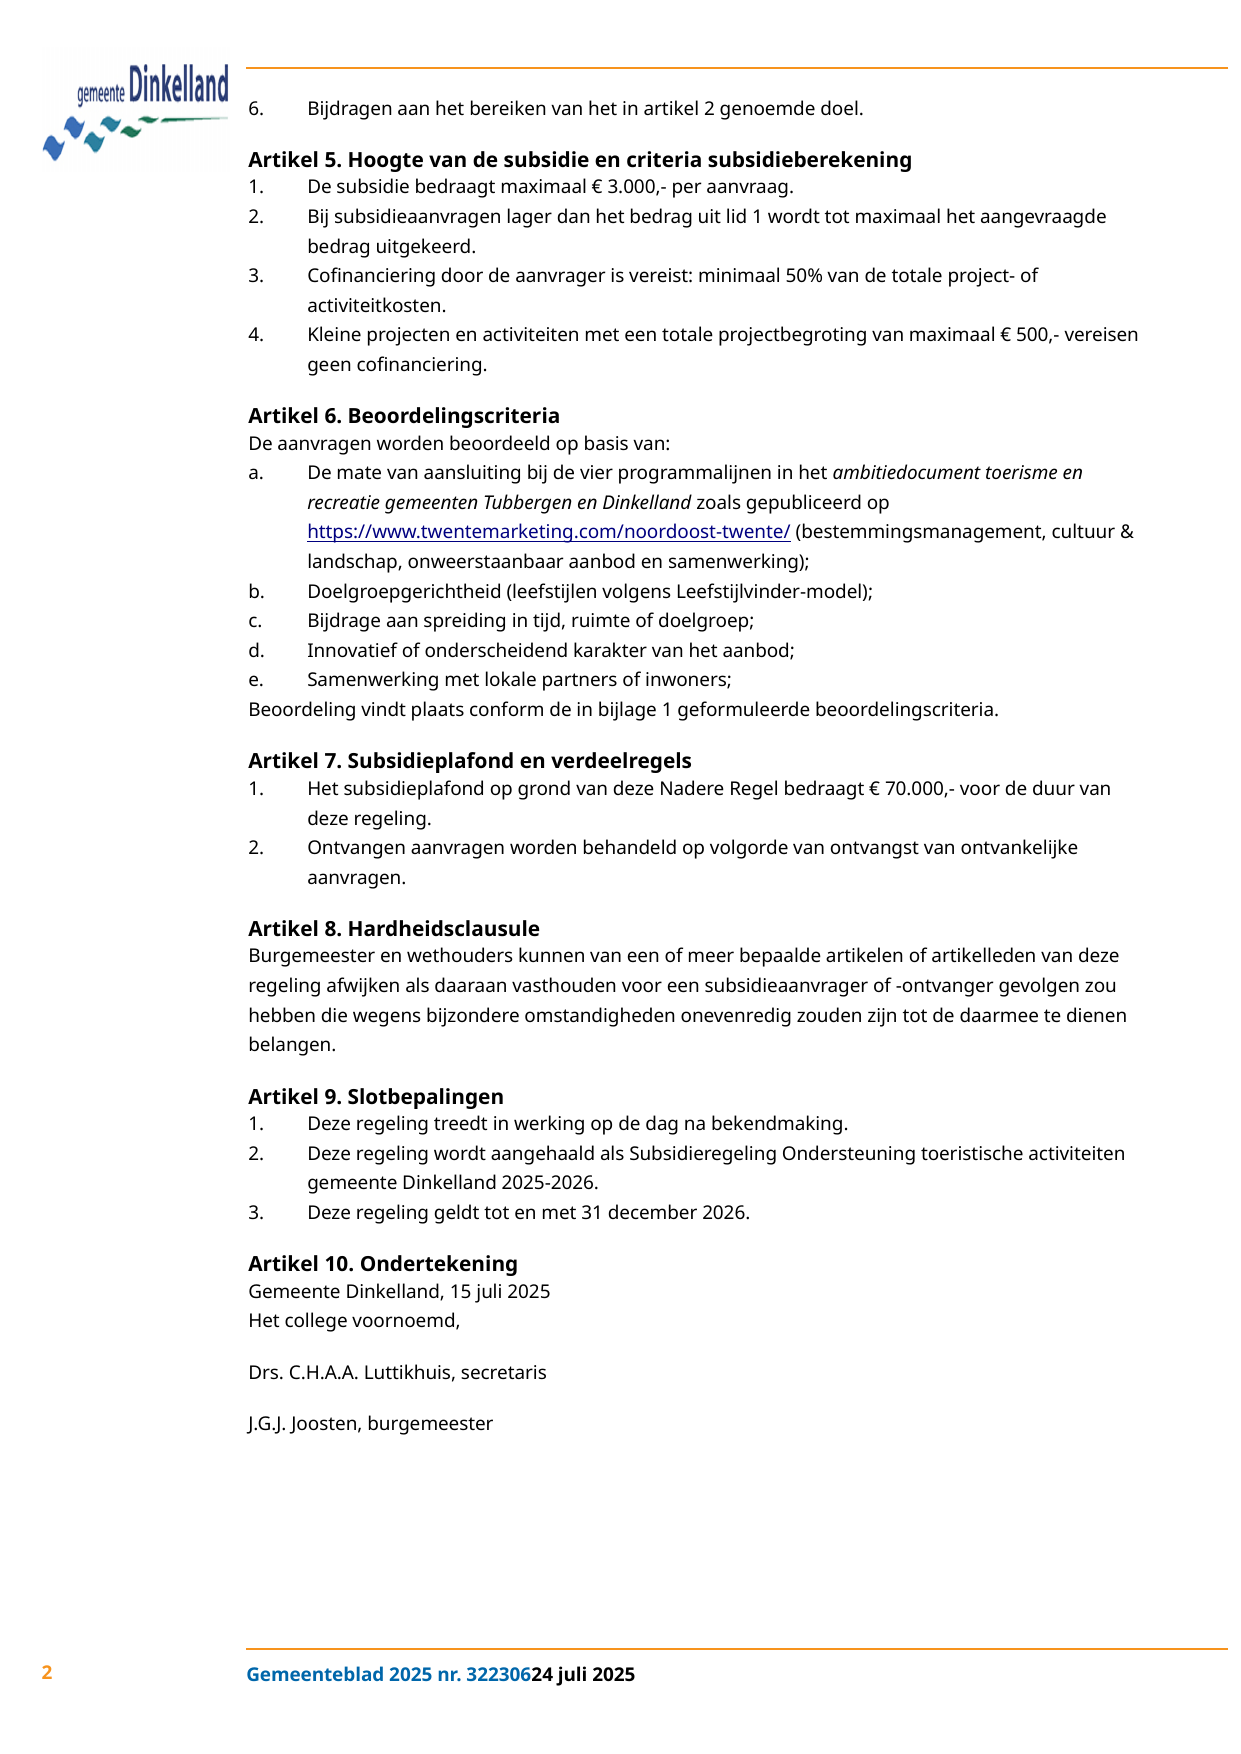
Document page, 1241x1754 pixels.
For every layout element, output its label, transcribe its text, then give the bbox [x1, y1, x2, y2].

list Ontvangen aanvragen worden behandeld op volgorde van ontvangst van ontvankelijke aanvragen. [248, 834, 1152, 889]
text Gemeente Dinkelland, 15 juli 2025 [248, 1278, 1152, 1304]
text Artikel 8. Hardheidsclausule [248, 914, 1152, 943]
text De aanvragen worden beoordeeld op basis van: [248, 430, 1152, 456]
list Kleine projecten en activiteiten met een totale projectbegroting van maximaal € 500,- vereisen geen cofinanciering. [248, 322, 1152, 377]
list Deze regeling wordt aangehaald als Subsidieregeling Ondersteuning toeristische activiteiten gemeente Dinkelland 2025-2026. [248, 1140, 1152, 1195]
list Deze regeling treedt in werking op de dag na bekendmaking. [248, 1110, 1152, 1136]
list Cofinanciering door de aanvrager is vereist: minimaal 50% van de totale project- of activiteitkosten. [248, 262, 1152, 318]
list Bijdragen aan het bereiken van het in artikel 2 genoemde doel. [248, 95, 1152, 121]
text Artikel 5. Hoogte van de subsidie en criteria subsidieberekening [248, 145, 1152, 174]
list Samenwerking met lokale partners of inwoners; [248, 667, 1152, 692]
text Beoordeling vindt plaats conform de in bijlage 1 geformuleerde beoordelingscriteria. [248, 696, 1152, 722]
text Artikel 7. Subsidieplafond en verdeelregels [248, 747, 1152, 775]
text Het college voornoemd, [248, 1307, 1152, 1333]
text Artikel 10. Ondertekening [248, 1249, 1152, 1278]
picture [41, 47, 231, 172]
text J.G.J. Joosten, burgemeester [248, 1410, 1152, 1436]
list Doelgroepgerichtheid (leefstijlen volgens Leefstijlvinder-model); [248, 578, 1152, 604]
text Burgemeester en wethouders kunnen van een of meer bepaalde artikelen of artikelleden van deze regeling afwijken als daaraan vasthouden voor een subsidieaanvrager of -ontvanger gevolgen zou hebben die wegens bijzondere omstandigheden onevenredig zouden zijn tot de daarmee te dienen belangen. [248, 943, 1152, 1057]
list Het subsidieplafond op grond van deze Nadere Regel bedraagt € 70.000,- voor de duur van deze regeling. [248, 775, 1152, 830]
text Drs. C.H.A.A. Luttikhuis, secretaris [248, 1359, 1152, 1385]
text Artikel 9. Slotbepalingen [248, 1082, 1152, 1110]
list Bijdrage aan spreiding in tijd, ruimte of doelgroep; [248, 607, 1152, 633]
text Artikel 6. Beoordelingscriteria [248, 402, 1152, 430]
list Bij subsidieaanvragen lager dan het bedrag uit lid 1 wordt tot maximaal het aangevraagde bedrag uitgekeerd. [248, 203, 1152, 258]
list Deze regeling geldt tot en met 31 december 2026. [248, 1199, 1152, 1225]
list Innovatief of onderscheidend karakter van het aanbod; [248, 637, 1152, 663]
list De subsidie bedraagt maximaal € 3.000,- per aanvraag. [248, 174, 1152, 199]
list De mate van aansluiting bij de vier programmalijnen in het ambitiedocument toerisme en recreatie gemeenten Tubbergen en Dinkelland zoals gepubliceerd op https://www.twentemarketing.com/noordoost-twente/ (bestemmingsmanagement, cultuur & landschap, onweerstaanbaar aanbod en samenwerking); [248, 459, 1152, 574]
